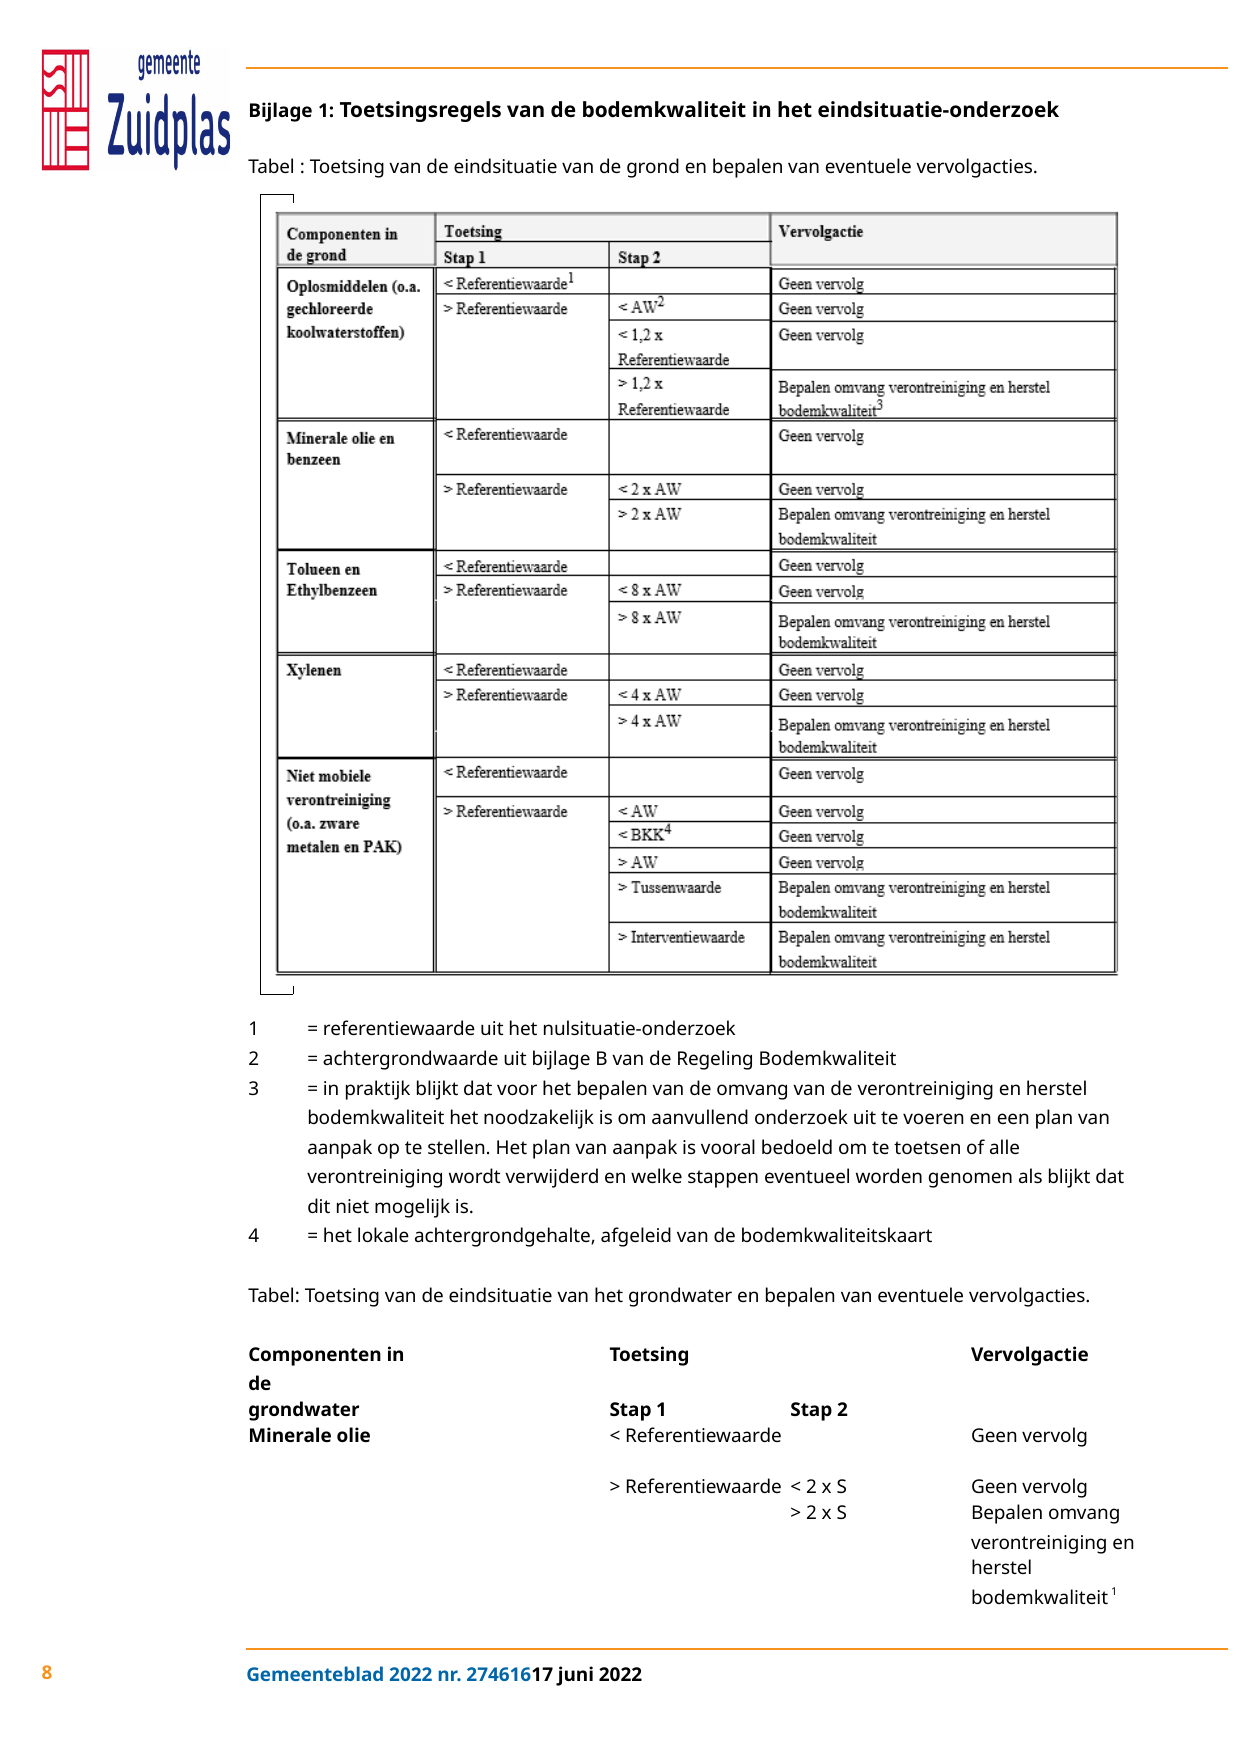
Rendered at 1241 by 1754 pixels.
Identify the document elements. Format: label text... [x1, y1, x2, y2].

table_cell [248, 1448, 429, 1473]
picture [268, 203, 1125, 986]
table_cell [609, 1555, 790, 1610]
list = referentiewaarde uit het nulsituatie-onderzoek [248, 1016, 1152, 1041]
table_header [790, 1341, 971, 1396]
table_cell [790, 1555, 971, 1610]
table_cell [248, 1555, 429, 1610]
text Bijlage 1: Toetsingsregels van de bodemkwaliteit in het eindsituatie-onderzoek [248, 95, 1152, 123]
table_cell [609, 1499, 790, 1554]
table_cell < Referentiewaarde [609, 1422, 790, 1448]
table_cell [971, 1396, 1152, 1422]
list = in praktijk blijkt dat voor het bepalen van de omvang van de verontreiniging en herstel bodemkwaliteit het noodzakelijk is om aanvullend onderzoek uit te voeren en een plan van aanpak op te stellen. Het plan van aanpak is vooral bedoeld om te toetsen of alle verontreiniging wordt verwijderd en welke stappen eventueel worden genomen als blijkt dat dit niet mogelijk is. [248, 1075, 1152, 1219]
table_cell [429, 1499, 609, 1554]
table_cell [248, 1474, 429, 1499]
table_cell Stap 1 [609, 1396, 790, 1422]
text Tabel : Toetsing van de eindsituatie van de grond en bepalen van eventuele vervolgacties. [248, 153, 1152, 179]
table_cell grondwater [248, 1396, 429, 1422]
table_cell Bepalen omvang verontreiniging en [971, 1499, 1152, 1554]
table_header Vervolgactie [971, 1341, 1152, 1396]
table_cell [790, 1448, 971, 1473]
table_cell [971, 1448, 1152, 1473]
table_cell [609, 1448, 790, 1473]
list = achtergrondwaarde uit bijlage B van de Regeling Bodemkwaliteit [248, 1045, 1152, 1071]
table_cell < 2 x S [790, 1474, 971, 1499]
table_cell [429, 1555, 609, 1610]
table_cell [429, 1396, 609, 1422]
table_cell herstel bodemkwaliteit [971, 1555, 1152, 1610]
table_cell Minerale olie [248, 1422, 609, 1448]
table_cell [790, 1422, 971, 1448]
list = het lokale achtergrondgehalte, afgeleid van de bodemkwaliteitskaart [248, 1223, 1152, 1248]
table_header Componenten in de [248, 1341, 429, 1396]
text Tabel: Toetsing van de eindsituatie van het grondwater en bepalen van eventuele vervolgacties. [248, 1282, 1152, 1307]
table_cell > 2 x S [790, 1499, 971, 1554]
table_cell [248, 1499, 429, 1554]
table_header [429, 1341, 609, 1396]
picture [41, 47, 231, 172]
table_cell Stap 2 [790, 1396, 971, 1422]
table_cell > Referentiewaarde [609, 1474, 790, 1499]
table_cell Geen vervolg [971, 1422, 1152, 1448]
table_cell [429, 1448, 609, 1473]
table_cell Geen vervolg [971, 1474, 1152, 1499]
table_cell [429, 1474, 609, 1499]
table_header Toetsing [609, 1341, 790, 1396]
